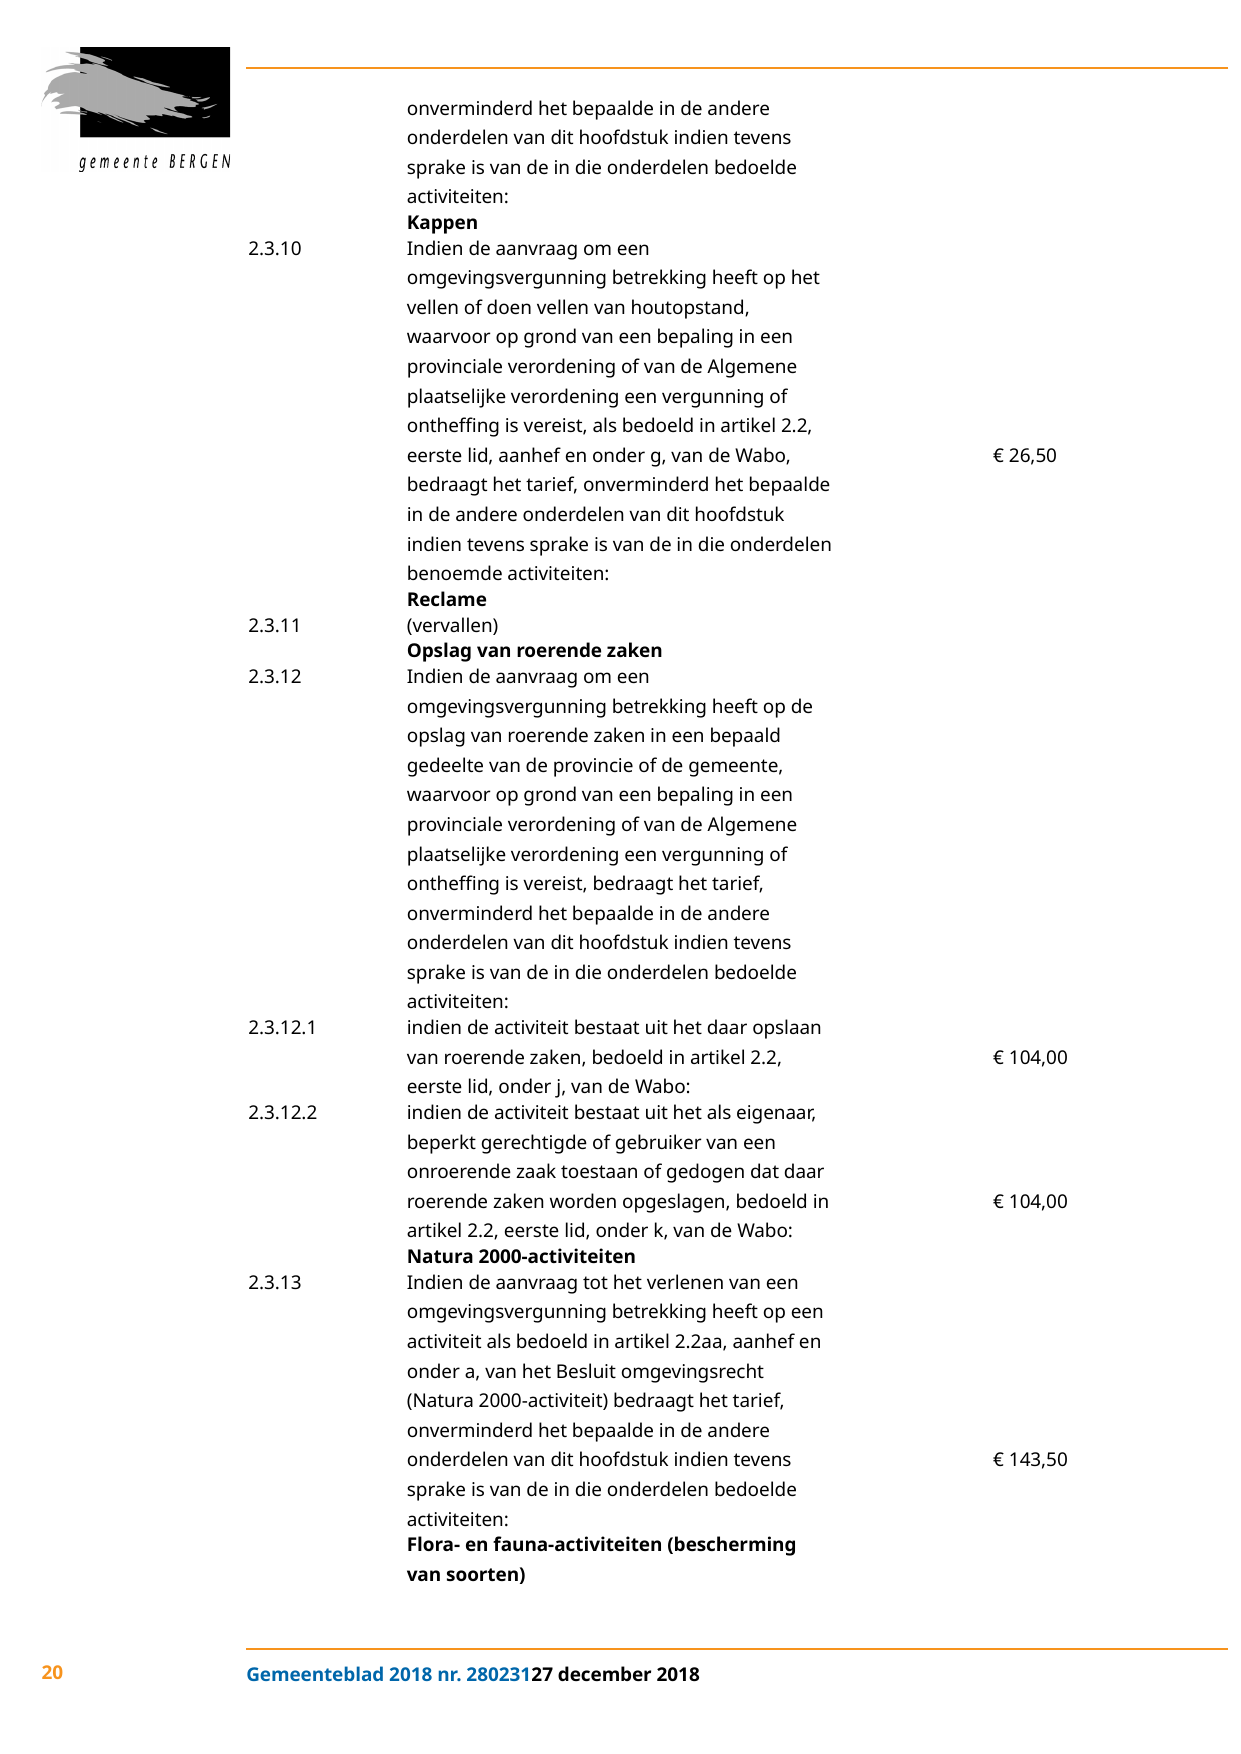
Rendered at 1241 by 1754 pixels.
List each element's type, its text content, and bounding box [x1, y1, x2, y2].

table_cell [248, 1244, 407, 1269]
table_cell Indien de aanvraag om een omgevingsvergunning betrekking heeft op het vellen of doen vellen van houtopstand, waarvoor op grond van een bepaling in een provinciale verordening of van de Algemene plaatselijke verordening een vergunning of ontheffing is vereist, als bedoeld in artikel 2.2, eerste lid, aanhef en onder g, van de Wabo, bedraagt het tarief, onverminderd het bepaalde in de andere onderdelen van dit hoofdstuk indien tevens sprake is van de in die onderdelen benoemde activiteiten: [407, 235, 834, 586]
table_cell [834, 663, 993, 1014]
table_cell [834, 1269, 993, 1532]
table_cell [834, 1532, 993, 1587]
table_cell € 104,00 [993, 1099, 1152, 1243]
table_cell [248, 638, 407, 663]
table_cell Reclame [407, 586, 834, 612]
table_cell [248, 95, 407, 209]
table_cell € 143,50 [993, 1269, 1152, 1532]
table_cell 2.3.12.1 [248, 1015, 407, 1099]
table_cell € 104,00 [993, 1015, 1152, 1099]
table_cell indien de activiteit bestaat uit het als eigenaar, beperkt gerechtigde of gebruiker van een onroerende zaak toestaan of gedogen dat daar roerende zaken worden opgeslagen, bedoeld in artikel 2.2, eerste lid, onder k, van de Wabo: [407, 1099, 834, 1243]
table_cell [993, 1532, 1152, 1587]
table_cell [248, 1532, 407, 1587]
table_cell [834, 1099, 993, 1243]
table_cell [993, 663, 1152, 1014]
table_cell [993, 1244, 1152, 1269]
table_cell Flora- en fauna-activiteiten (bescherming van soorten) [407, 1532, 834, 1587]
table_cell 2.3.10 [248, 235, 407, 586]
table_cell [248, 586, 407, 612]
table_cell Indien de aanvraag om een omgevingsvergunning betrekking heeft op de opslag van roerende zaken in een bepaald gedeelte van de provincie of de gemeente, waarvoor op grond van een bepaling in een provinciale verordening of van de Algemene plaatselijke verordening een vergunning of ontheffing is vereist, bedraagt het tarief, onverminderd het bepaalde in de andere onderdelen van dit hoofdstuk indien tevens sprake is van de in die onderdelen bedoelde activiteiten: [407, 663, 834, 1014]
table_cell Kappen [407, 209, 834, 235]
table_cell [834, 235, 993, 586]
table_cell [993, 95, 1152, 209]
table_cell [993, 586, 1152, 612]
table_cell [834, 209, 993, 235]
table_cell Natura 2000-activiteiten [407, 1244, 834, 1269]
table_cell 2.3.12 [248, 663, 407, 1014]
table_cell [993, 638, 1152, 663]
table_cell [834, 638, 993, 663]
table_cell 2.3.11 [248, 612, 407, 638]
table_cell indien de activiteit bestaat uit het daar opslaan van roerende zaken, bedoeld in artikel 2.2, eerste lid, onder j, van de Wabo: [407, 1015, 834, 1099]
picture [41, 47, 231, 172]
table_cell onverminderd het bepaalde in de andere onderdelen van dit hoofdstuk indien tevens sprake is van de in die onderdelen bedoelde activiteiten: [407, 95, 834, 209]
table_cell 2.3.12.2 [248, 1099, 407, 1243]
table_cell [993, 612, 1152, 638]
table_cell (vervallen) [407, 612, 834, 638]
table_cell [834, 612, 993, 638]
table_cell Opslag van roerende zaken [407, 638, 834, 663]
table_cell € 26,50 [993, 235, 1152, 586]
table_cell [834, 1244, 993, 1269]
table_cell 2.3.13 [248, 1269, 407, 1532]
table_cell [834, 95, 993, 209]
table_cell [834, 586, 993, 612]
table_cell [993, 209, 1152, 235]
table_cell [834, 1015, 993, 1099]
table_cell [248, 209, 407, 235]
table_cell Indien de aanvraag tot het verlenen van een omgevingsvergunning betrekking heeft op een activiteit als bedoeld in artikel 2.2aa, aanhef en onder a, van het Besluit omgevingsrecht (Natura 2000-activiteit) bedraagt het tarief, onverminderd het bepaalde in de andere onderdelen van dit hoofdstuk indien tevens sprake is van de in die onderdelen bedoelde activiteiten: [407, 1269, 834, 1532]
